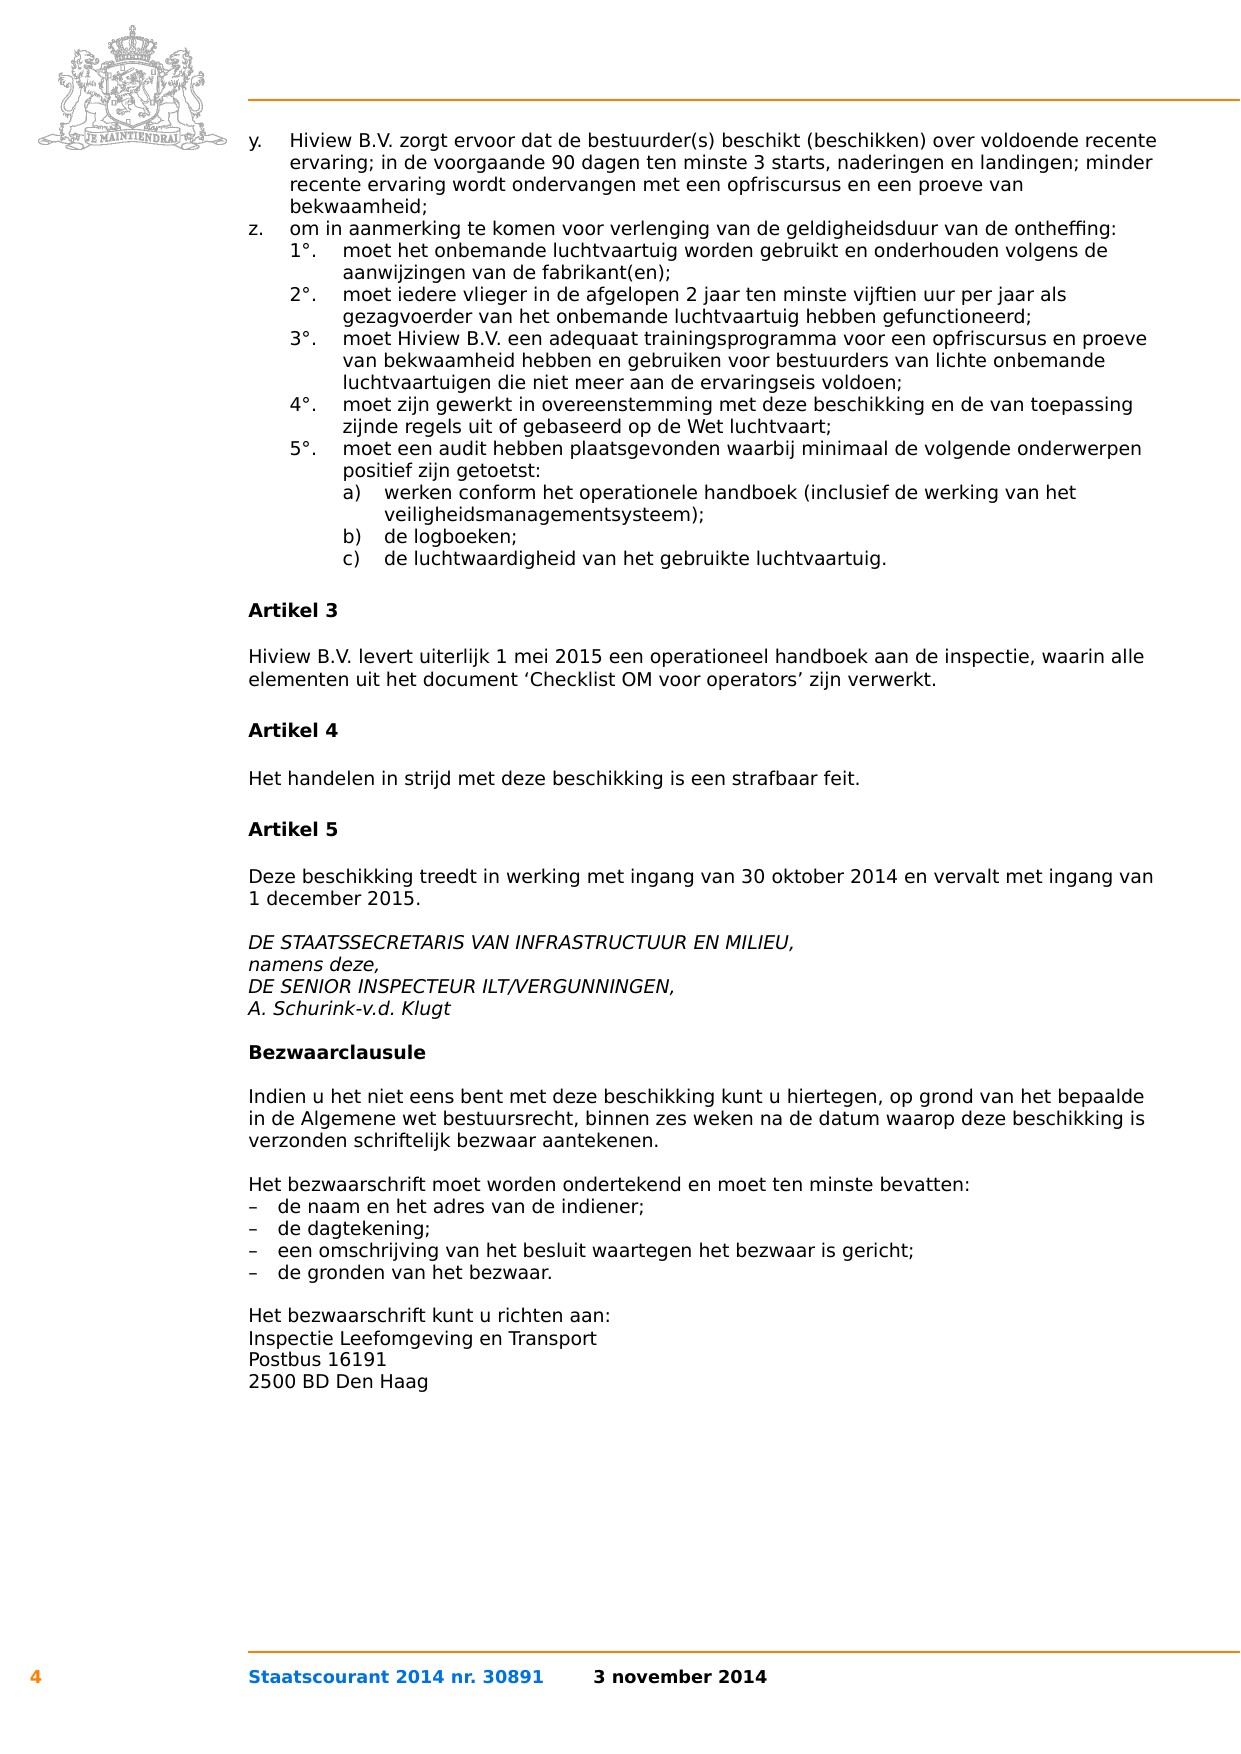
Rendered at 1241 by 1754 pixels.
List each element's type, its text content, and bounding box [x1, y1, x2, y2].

text 5°. moet een audit hebben plaatsgevonden waarbij minimaal de volgende onderwerpen positief zijn getoetst: [289, 438, 1163, 482]
text 2500 BD Den Haag [248, 1371, 1163, 1393]
text z. om in aanmerking te komen voor verlenging van de geldigheidsduur van de ontheffing: [248, 218, 1163, 240]
text a) werken conform het operationele handboek (inclusief de werking van het veiligheidsmanagementsysteem); [342, 482, 1163, 526]
text c) de luchtwaardigheid van het gebruikte luchtvaartuig. [342, 547, 1163, 569]
subtitle Artikel 4 [248, 720, 1163, 742]
picture [38, 25, 227, 150]
text DE STAATSSECRETARIS VAN INFRASTRUCTUUR EN MILIEU, namens deze, DE SENIOR INSPECTEUR ILT/VERGUNNINGEN, A. Schurink-v.d. Klugt [248, 932, 1163, 1020]
subtitle Artikel 5 [248, 819, 1163, 841]
text Het bezwaarschrift moet worden ondertekend en moet ten minste bevatten: [248, 1174, 1163, 1196]
text Bezwaarclausule [248, 1042, 1163, 1064]
text Postbus 16191 [248, 1349, 1163, 1371]
text y. Hiview B.V. zorgt ervoor dat de bestuurder(s) beschikt (beschikken) over voldoende recente ervaring; in de voorgaande 90 dagen ten minste 3 starts, naderingen en landingen; minder recente ervaring wordt ondervangen met een opfriscursus en een proeve van bekwaamheid; [248, 130, 1163, 218]
text 1°. moet het onbemande luchtvaartuig worden gebruikt en onderhouden volgens de aanwijzingen van de fabrikant(en); [289, 240, 1163, 284]
text b) de logboeken; [342, 526, 1163, 547]
text Hiview B.V. levert uiterlijk 1 mei 2015 een operationeel handboek aan de inspectie, waarin alle elementen uit het document ‘Checklist OM voor operators’ zijn verwerkt. [248, 646, 1163, 690]
text Indien u het niet eens bent met deze beschikking kunt u hiertegen, op grond van het bepaalde in de Algemene wet bestuursrecht, binnen zes weken na de datum waarop deze beschikking is verzonden schriftelijk bezwaar aantekenen. [248, 1086, 1163, 1152]
text 3°. moet Hiview B.V. een adequaat trainingsprogramma voor een opfriscursus en proeve van bekwaamheid hebben en gebruiken voor bestuurders van lichte onbemande luchtvaartuigen die niet meer aan de ervaringseis voldoen; [289, 328, 1163, 394]
text – een omschrijving van het besluit waartegen het bezwaar is gericht; [248, 1239, 1163, 1262]
text Het handelen in strijd met deze beschikking is een strafbaar feit. [248, 767, 1163, 789]
text Inspectie Leefomgeving en Transport [248, 1327, 1163, 1349]
text Deze beschikking treedt in werking met ingang van 30 oktober 2014 en vervalt met ingang van 1 december 2015. [248, 866, 1163, 910]
subtitle Artikel 3 [248, 599, 1163, 621]
text Het bezwaarschrift kunt u richten aan: [248, 1305, 1163, 1327]
text – de naam en het adres van de indiener; [248, 1196, 1163, 1218]
text 4°. moet zijn gewerkt in overeenstemming met deze beschikking en de van toepassing zijnde regels uit of gebaseerd op de Wet luchtvaart; [289, 394, 1163, 438]
text 2°. moet iedere vlieger in de afgelopen 2 jaar ten minste vijftien uur per jaar als gezagvoerder van het onbemande luchtvaartuig hebben gefunctioneerd; [289, 284, 1163, 328]
text – de gronden van het bezwaar. [248, 1262, 1163, 1283]
text – de dagtekening; [248, 1218, 1163, 1239]
